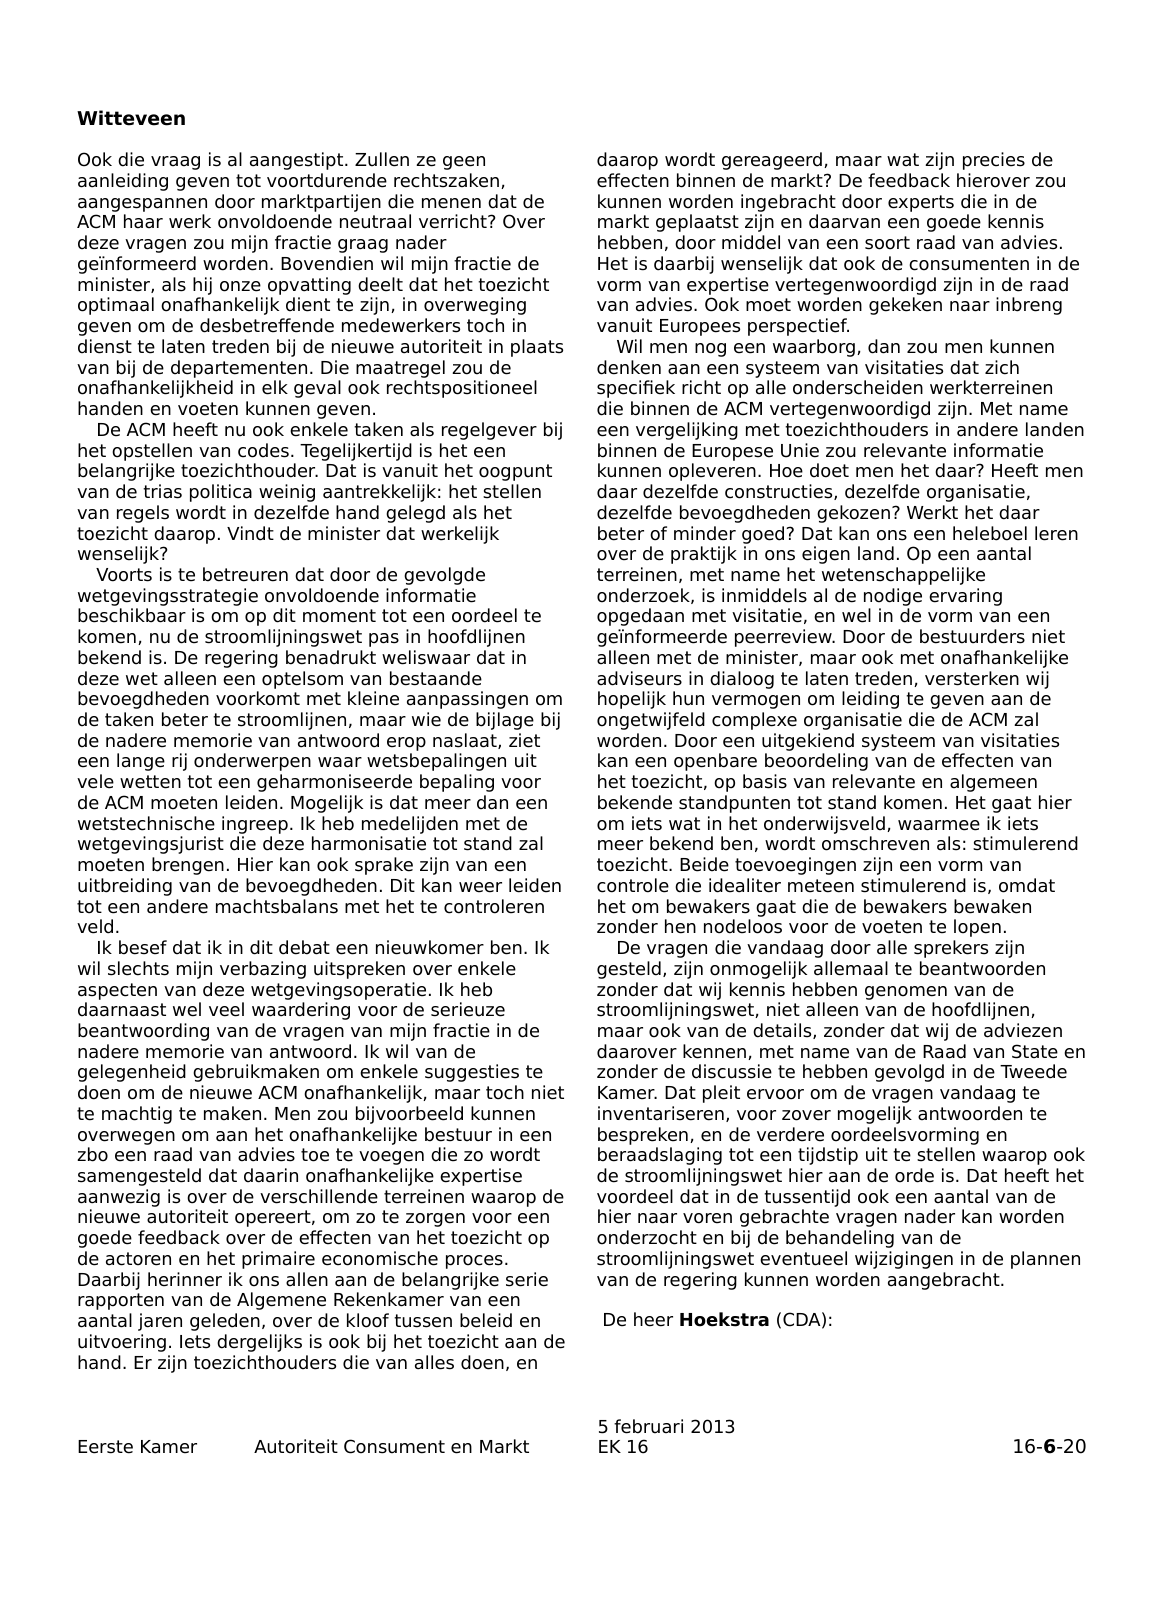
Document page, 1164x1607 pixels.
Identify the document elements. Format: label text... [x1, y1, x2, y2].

text Ik besef dat ik in dit debat een nieuwkomer ben. Ik wil slechts mijn verbazing uitspreken over enkele aspecten van deze wetgevingsoperatie. Ik heb daarnaast wel veel waardering voor de serieuze beantwoording van de vragen van mijn fractie in de nadere memorie van antwoord. Ik wil van de gelegenheid gebruikmaken om enkele suggesties te doen om de nieuwe ACM onafhankelijk, maar toch niet te machtig te maken. Men zou bijvoorbeeld kunnen overwegen om aan het onafhankelijke bestuur in een zbo een raad van advies toe te voegen die zo wordt samengesteld dat daarin onafhankelijke expertise aanwezig is over de verschillende terreinen waarop de nieuwe autoriteit opereert, om zo te zorgen voor een goede feedback over de effecten van het toezicht op de actoren en het primaire economische proces. Daarbij herinner ik ons allen aan de belangrijke serie rapporten van de Algemene Rekenkamer van een aantal jaren geleden, over de kloof tussen beleid en uitvoering. Iets dergelijks is ook bij het toezicht aan de hand. Er zijn toezichthouders die van alles doen, en [77, 938, 567, 1373]
text De heer Hoekstra (CDA): [596, 1310, 1087, 1331]
text De vragen die vandaag door alle sprekers zijn gesteld, zijn onmogelijk allemaal te beantwoorden zonder dat wij kennis hebben genomen van de stroomlijningswet, niet alleen van de hoofdlijnen, maar ook van de details, zonder dat wij de adviezen daarover kennen, met name van de Raad van State en zonder de discussie te hebben gevolgd in de Tweede Kamer. Dat pleit ervoor om de vragen vandaag te inventariseren, voor zover mogelijk antwoorden te bespreken, en de verdere oordeelsvorming en beraadslaging tot een tijdstip uit te stellen waarop ook de stroomlijningswet hier aan de orde is. Dat heeft het voordeel dat in de tussentijd ook een aantal van de hier naar voren gebrachte vragen nader kan worden onderzocht en bij de behandeling van de stroomlijningswet eventueel wijzigingen in de plannen van de regering kunnen worden aangebracht. [596, 938, 1087, 1290]
text De ACM heeft nu ook enkele taken als regelgever bij het opstellen van codes. Tegelijkertijd is het een belangrijke toezichthouder. Dat is vanuit het oogpunt van de trias politica weinig aantrekkelijk: het stellen van regels wordt in dezelfde hand gelegd als het toezicht daarop. Vindt de minister dat werkelijk wenselijk? [77, 420, 567, 565]
text daarop wordt gereageerd, maar wat zijn precies de effecten binnen de markt? De feedback hierover zou kunnen worden ingebracht door experts die in de markt geplaatst zijn en daarvan een goede kennis hebben, door middel van een soort raad van advies. Het is daarbij wenselijk dat ook de consumenten in de vorm van expertise vertegenwoordigd zijn in de raad van advies. Ook moet worden gekeken naar inbreng vanuit Europees perspectief. [596, 150, 1087, 337]
text Voorts is te betreuren dat door de gevolgde wetgevingsstrategie onvoldoende informatie beschikbaar is om op dit moment tot een oordeel te komen, nu de stroomlijningswet pas in hoofdlijnen bekend is. De regering benadrukt weliswaar dat in deze wet alleen een optelsom van bestaande bevoegdheden voorkomt met kleine aanpassingen om de taken beter te stroomlijnen, maar wie de bijlage bij de nadere memorie van antwoord erop naslaat, ziet een lange rij onderwerpen waar wetsbepalingen uit vele wetten tot een geharmoniseerde bepaling voor de ACM moeten leiden. Mogelijk is dat meer dan een wetstechnische ingreep. Ik heb medelijden met de wetgevingsjurist die deze harmonisatie tot stand zal moeten brengen. Hier kan ook sprake zijn van een uitbreiding van de bevoegdheden. Dit kan weer leiden tot een andere machtsbalans met het te controleren veld. [77, 565, 567, 938]
text Ook die vraag is al aangestipt. Zullen ze geen aanleiding geven tot voortdurende rechtszaken, aangespannen door marktpartijen die menen dat de ACM haar werk onvoldoende neutraal verricht? Over deze vragen zou mijn fractie graag nader geïnformeerd worden. Bovendien wil mijn fractie de minister, als hij onze opvatting deelt dat het toezicht optimaal onafhankelijk dient te zijn, in overweging geven om de desbetreffende medewerkers toch in dienst te laten treden bij de nieuwe autoriteit in plaats van bij de departementen. Die maatregel zou de onafhankelijkheid in elk geval ook rechtspositioneel handen en voeten kunnen geven. [77, 150, 567, 420]
text Wil men nog een waarborg, dan zou men kunnen denken aan een systeem van visitaties dat zich specifiek richt op alle onderscheiden werkterreinen die binnen de ACM vertegenwoordigd zijn. Met name een vergelijking met toezichthouders in andere landen binnen de Europese Unie zou relevante informatie kunnen opleveren. Hoe doet men het daar? Heeft men daar dezelfde constructies, dezelfde organisatie, dezelfde bevoegdheden gekozen? Werkt het daar beter of minder goed? Dat kan ons een heleboel leren over de praktijk in ons eigen land. Op een aantal terreinen, met name het wetenschappelijke onderzoek, is inmiddels al de nodige ervaring opgedaan met visitatie, en wel in de vorm van een geïnformeerde peerreview. Door de bestuurders niet alleen met de minister, maar ook met onafhankelijke adviseurs in dialoog te laten treden, versterken wij hopelijk hun vermogen om leiding te geven aan de ongetwijfeld complexe organisatie die de ACM zal worden. Door een uitgekiend systeem van visitaties kan een openbare beoordeling van de effecten van het toezicht, op basis van relevante en algemeen bekende standpunten tot stand komen. Het gaat hier om iets wat in het onderwijsveld, waarmee ik iets meer bekend ben, wordt omschreven als: stimulerend toezicht. Beide toevoegingen zijn een vorm van controle die idealiter meteen stimulerend is, omdat het om bewakers gaat die de bewakers bewaken zonder hen nodeloos voor de voeten te lopen. [596, 337, 1087, 938]
